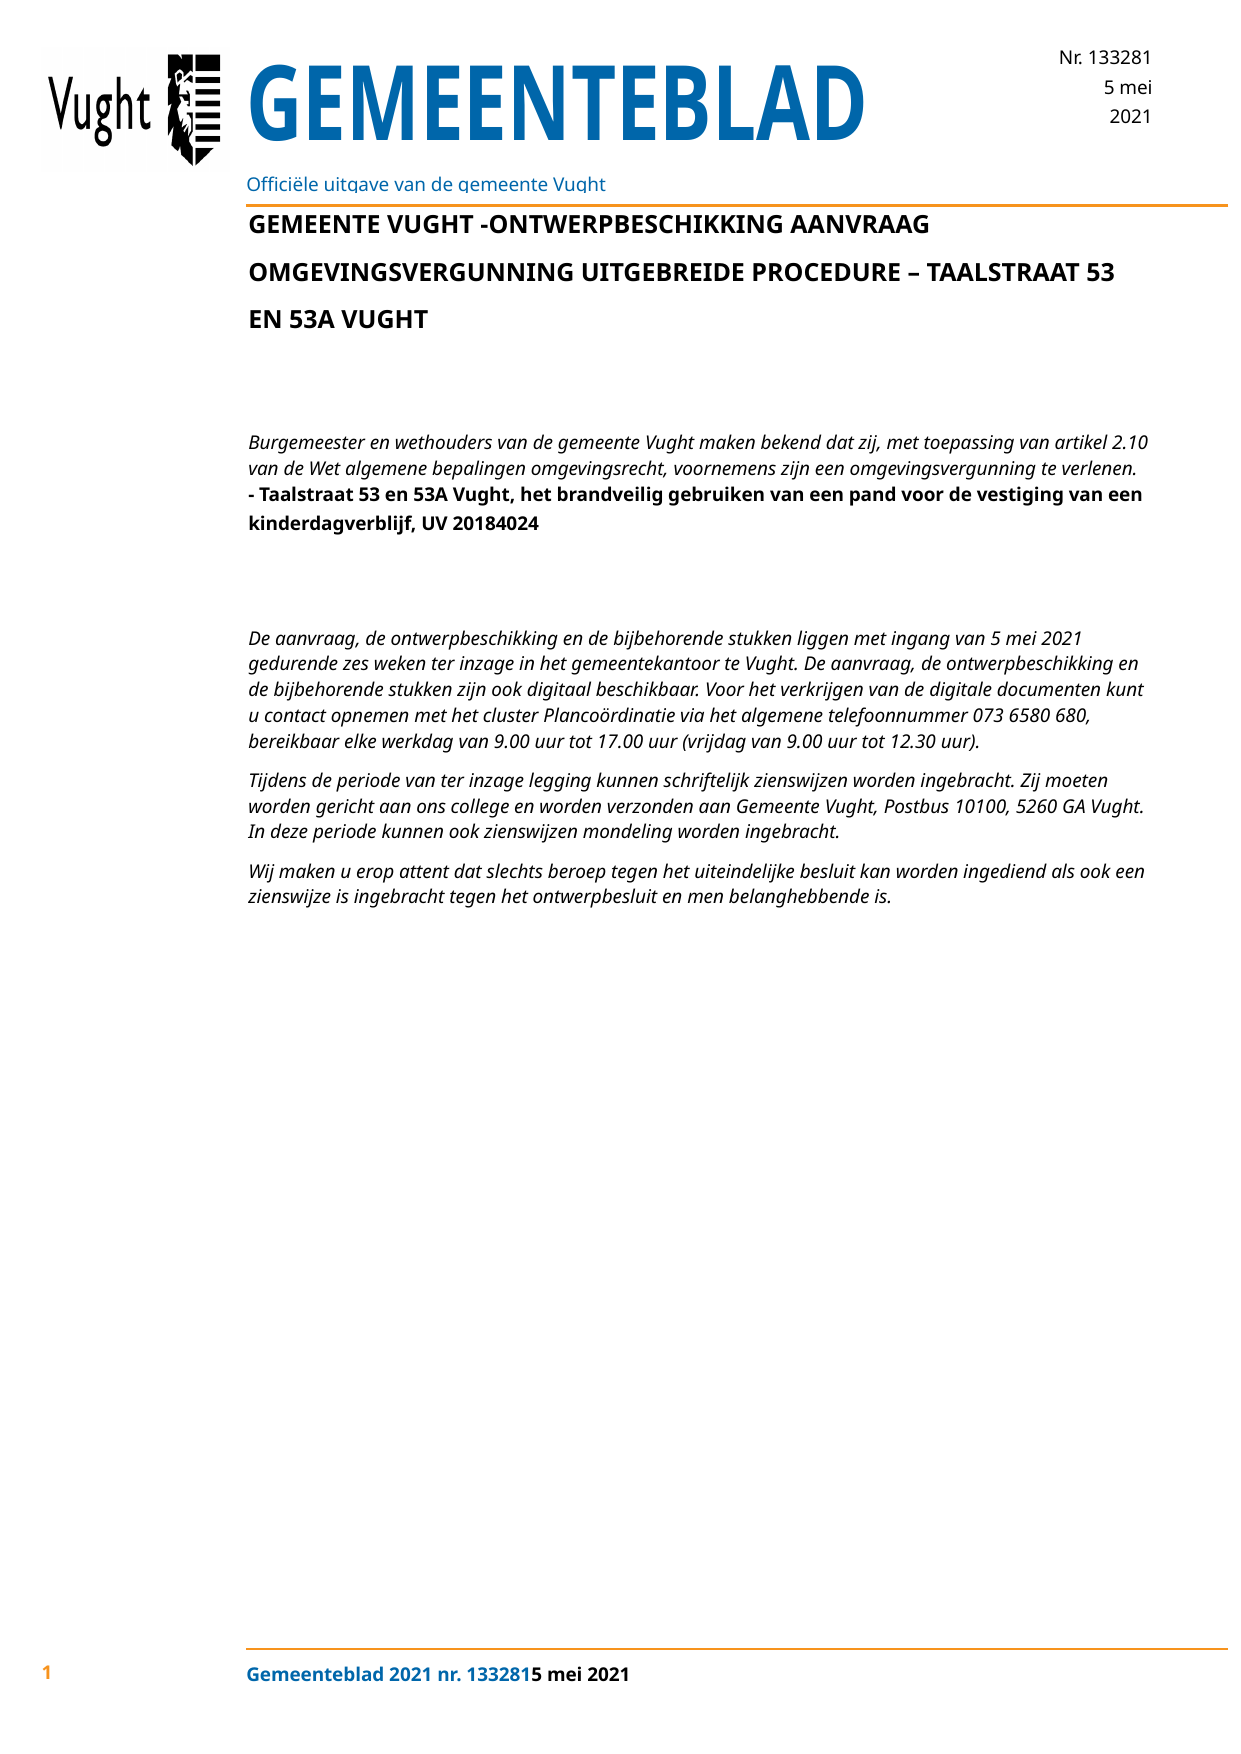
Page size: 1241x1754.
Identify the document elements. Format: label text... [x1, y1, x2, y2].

text Tijdens de periode van ter inzage legging kunnen schriftelijk zienswijzen worden ingebracht. Zij moeten worden gericht aan ons college en worden verzonden aan Gemeente Vught, Postbus 10100, 5260 GA Vught. In deze periode kunnen ook zienswijzen mondeling worden ingebracht. [248, 767, 1152, 844]
text Burgemeester en wethouders van de gemeente Vught maken bekend dat zij, met toepassing van artikel 2.10 van de Wet algemene bepalingen omgevingsrecht, voornemens zijn een omgevingsvergunning te verlenen. [248, 429, 1152, 481]
text GEMEENTE VUGHT -ONTWERPBESCHIKKING AANVRAAG OMGEVINGSVERGUNNING UITGEBREIDE PROCEDURE – TAALSTRAAT 53 EN 53A VUGHT [248, 207, 1152, 336]
text De aanvraag, de ontwerpbeschikking en de bijbehorende stukken liggen met ingang van 5 mei 2021 gedurende zes weken ter inzage in het gemeentekantoor te Vught. De aanvraag, de ontwerpbeschikking en de bijbehorende stukken zijn ook digitaal beschikbaar. Voor het verkrijgen van de digitale documenten kunt u contact opnemen met het cluster Plancoördinatie via het algemene telefoonnummer 073 6580 680, bereikbaar elke werkdag van 9.00 uur tot 17.00 uur (vrijdag van 9.00 uur tot 12.30 uur). [248, 625, 1152, 753]
text Wij maken u erop attent dat slechts beroep tegen het uiteindelijke besluit kan worden ingediend als ook een zienswijze is ingebracht tegen het ontwerpbesluit en men belanghebbende is. [248, 858, 1152, 909]
picture [41, 47, 231, 172]
text - Taalstraat 53 en 53A Vught, het brandveilig gebruiken van een pand voor de vestiging van een kinderdagverblijf, UV 20184024 [248, 481, 1152, 536]
